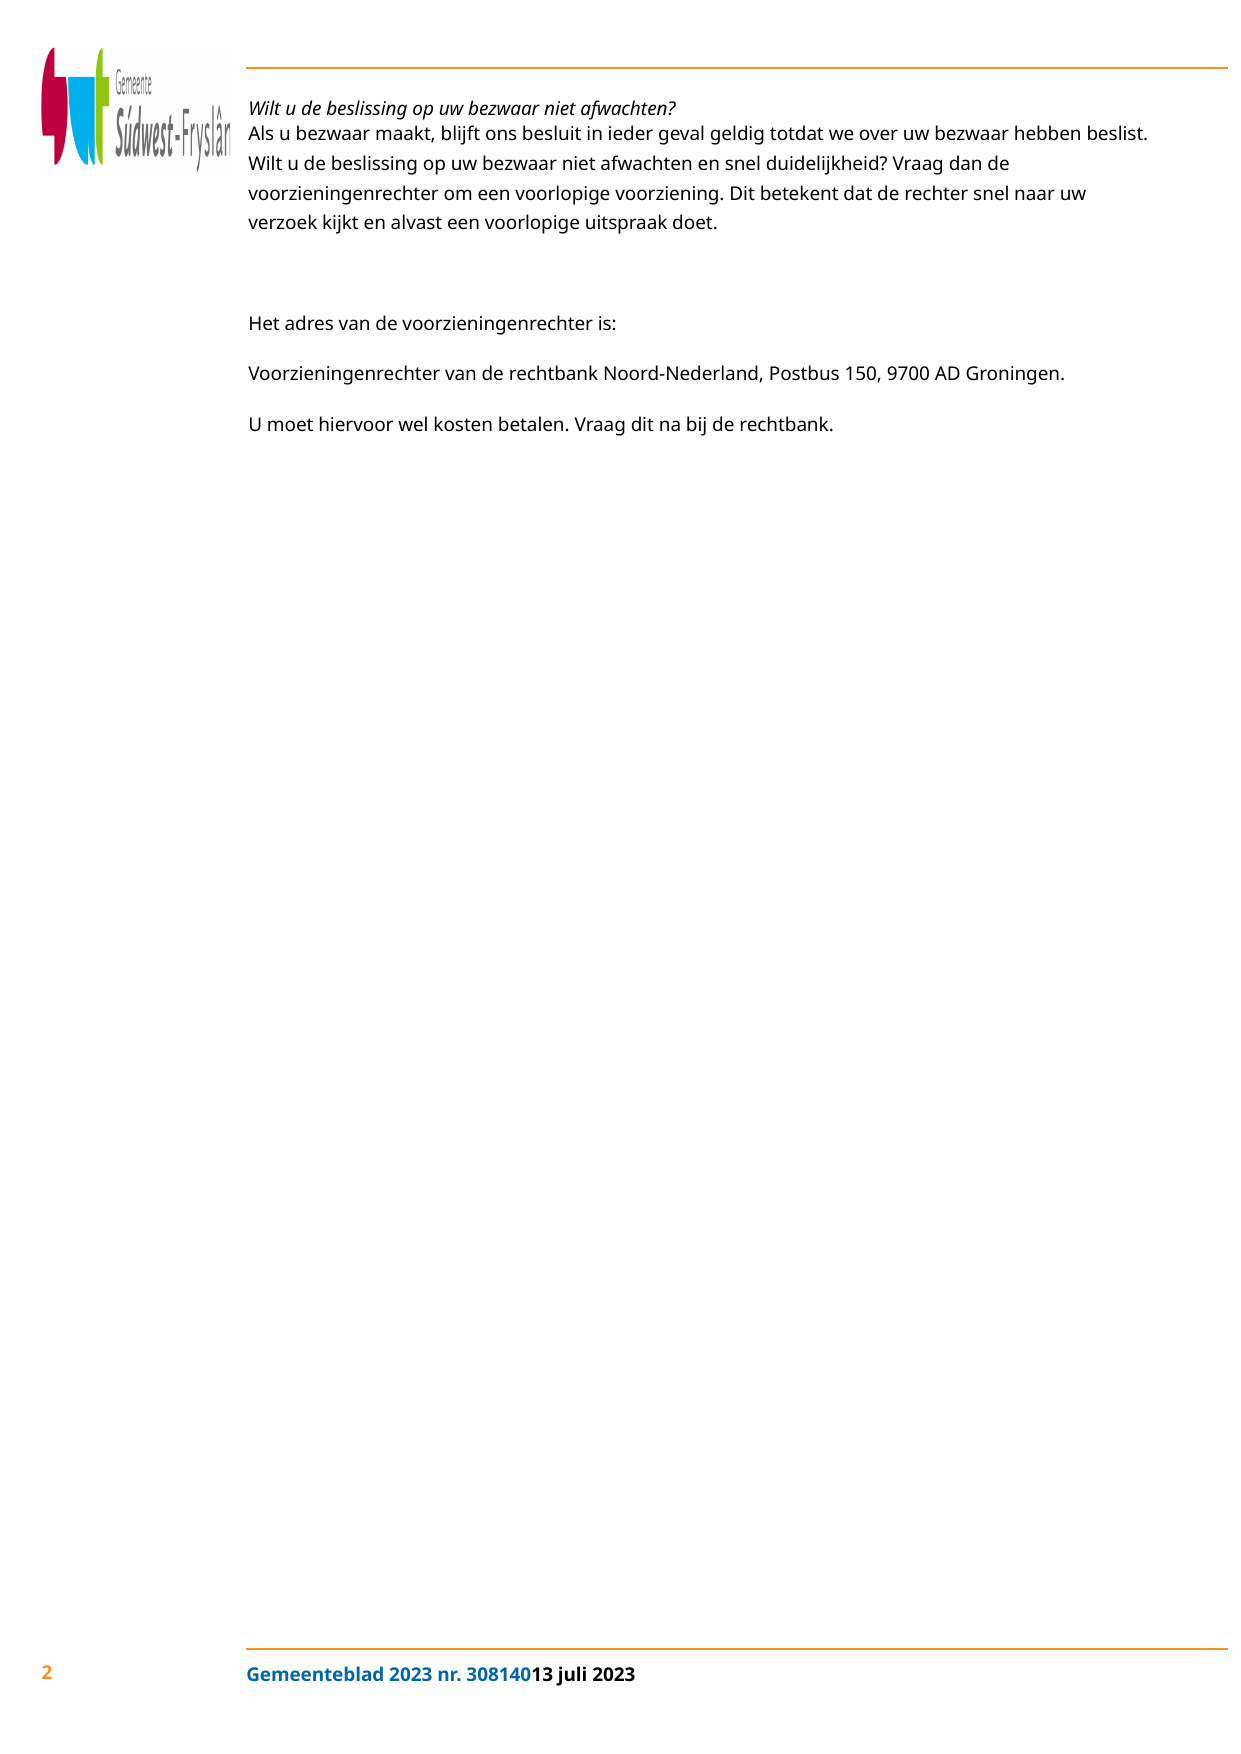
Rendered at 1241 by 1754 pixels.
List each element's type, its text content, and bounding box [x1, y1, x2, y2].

text Als u bezwaar maakt, blijft ons besluit in ieder geval geldig totdat we over uw bezwaar hebben beslist. Wilt u de beslissing op uw bezwaar niet afwachten en snel duidelijkheid? Vraag dan de voorzieningenrechter om een voorlopige voorziening. Dit betekent dat de rechter snel naar uw verzoek kijkt en alvast een voorlopige uitspraak doet. [248, 121, 1152, 235]
text U moet hiervoor wel kosten betalen. Vraag dit na bij de rechtbank. [248, 411, 1152, 437]
text Wilt u de beslissing op uw bezwaar niet afwachten? [248, 95, 1152, 121]
text Het adres van de voorzieningenrechter is: [248, 310, 1152, 336]
picture [41, 47, 231, 172]
text Voorzieningenrechter van de rechtbank Noord-Nederland, Postbus 150, 9700 AD Groningen. [248, 361, 1152, 386]
